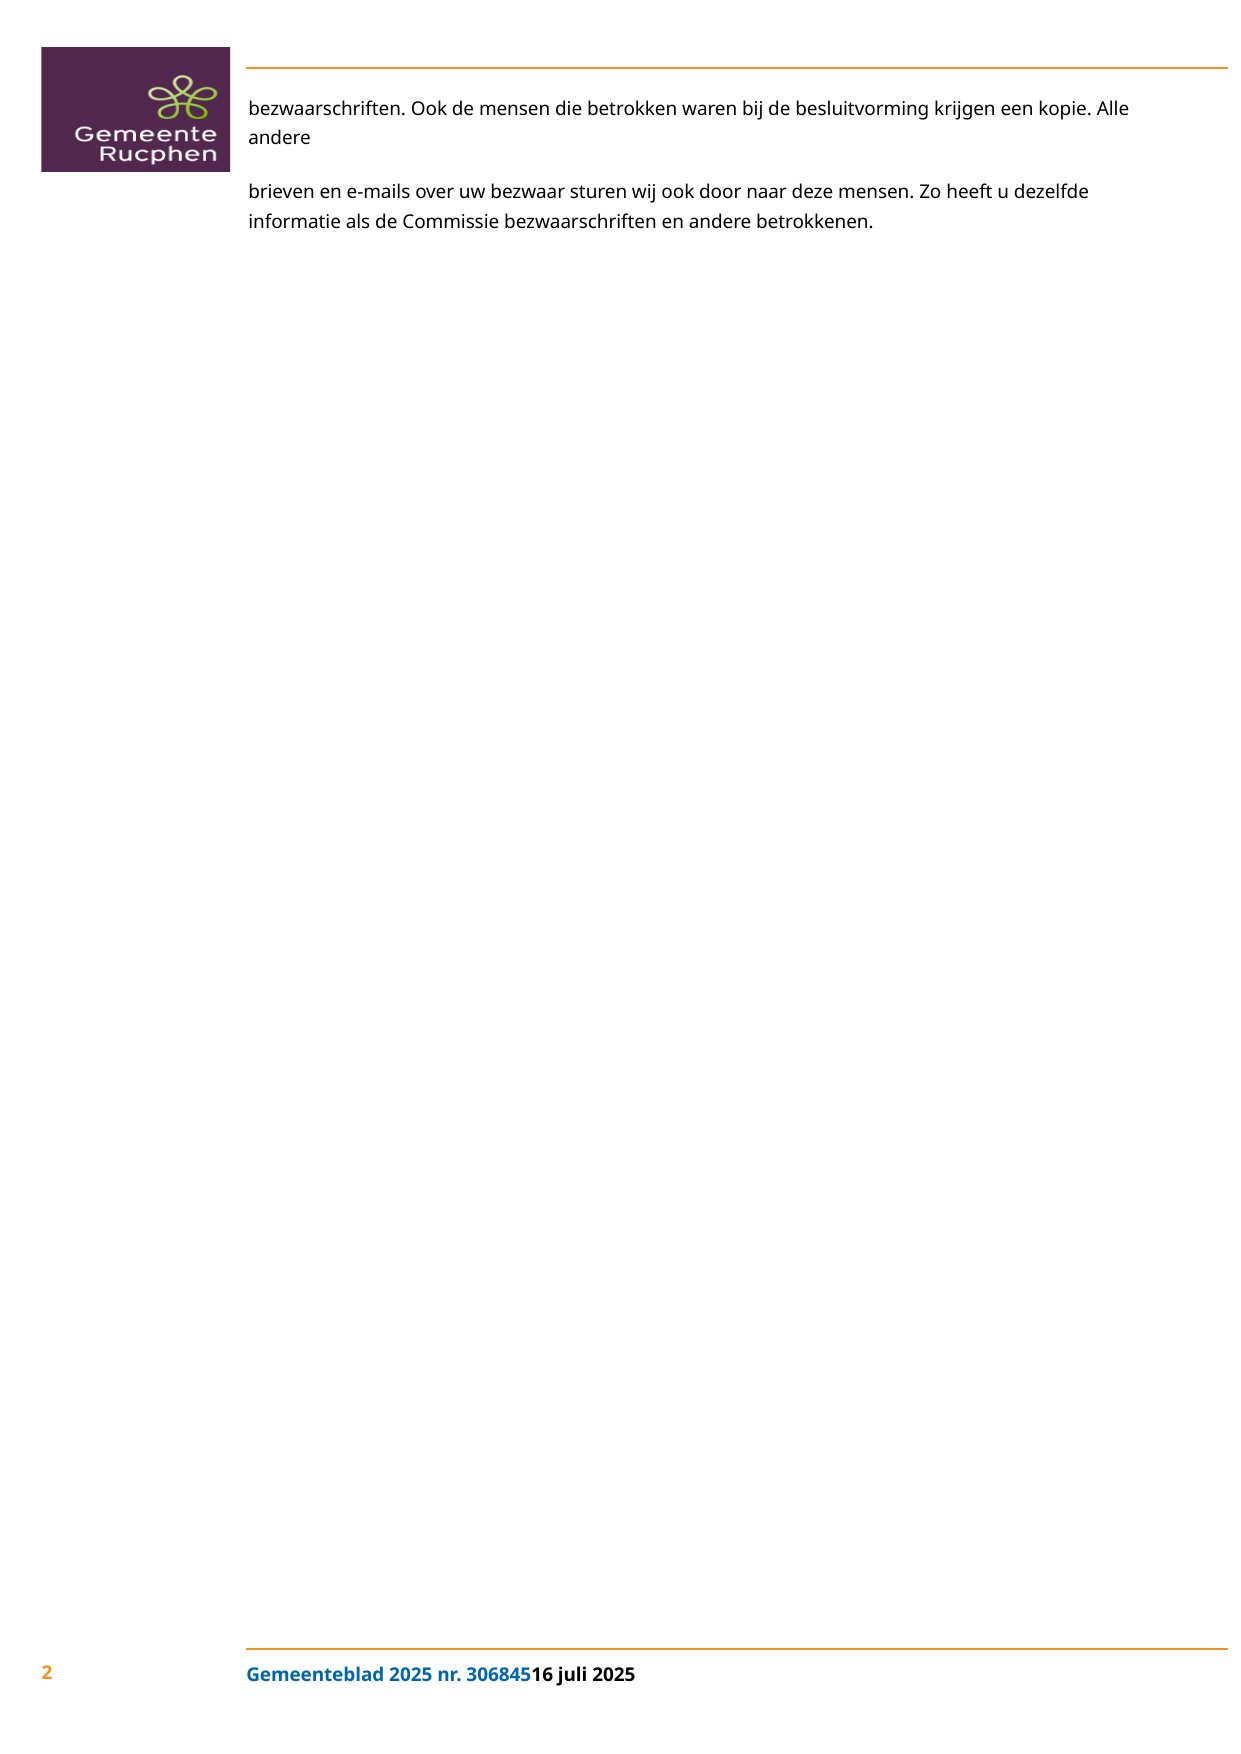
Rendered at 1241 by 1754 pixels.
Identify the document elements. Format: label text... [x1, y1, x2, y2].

text bezwaarschriften. Ook de mensen die betrokken waren bij de besluitvorming krijgen een kopie. Alle andere [248, 95, 1152, 150]
text ﻿brieven en e-mails over uw bezwaar sturen wij ook door naar deze mensen. Zo heeft u dezelfde informatie als de Commissie bezwaarschriften en andere betrokkenen. [248, 175, 1152, 233]
picture [41, 47, 231, 172]
